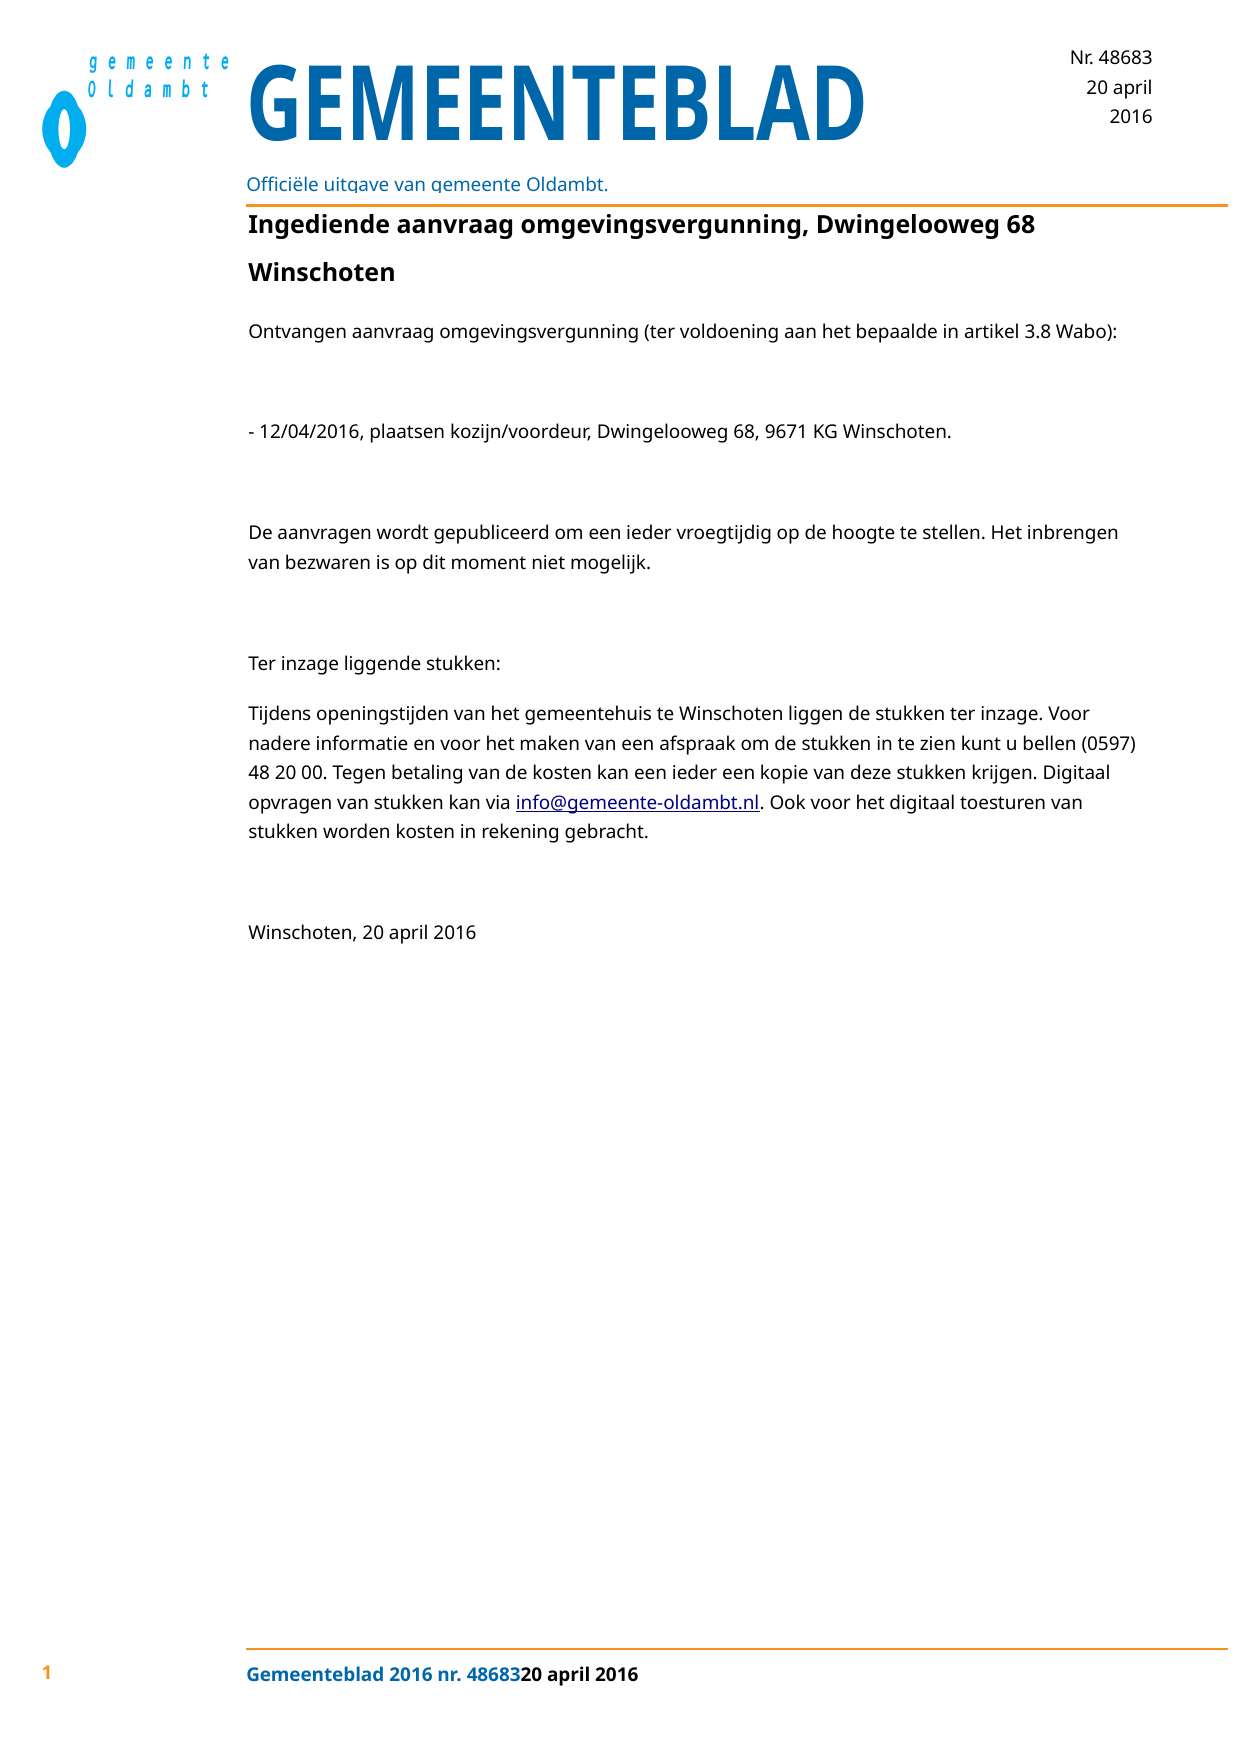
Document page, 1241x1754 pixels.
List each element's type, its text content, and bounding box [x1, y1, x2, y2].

text Ingediende aanvraag omgevingsvergunning, Dwingelooweg 68 Winschoten [248, 207, 1152, 288]
text Ontvangen aanvraag omgevingsvergunning (ter voldoening aan het bepaalde in artikel 3.8 Wabo): [248, 318, 1152, 344]
text De aanvragen wordt gepubliceerd om een ieder vroegtijdig op de hoogte te stellen. Het inbrengen van bezwaren is op dit moment niet mogelijk. [248, 519, 1152, 575]
text - 12/04/2016, plaatsen kozijn/voordeur, Dwingelooweg 68, 9671 KG Winschoten. [248, 419, 1152, 444]
text Tijdens openingstijden van het gemeentehuis te Winschoten liggen de stukken ter inzage. Voor nadere informatie en voor het maken van een afspraak om de stukken in te zien kunt u bellen (0597) 48 20 00. Tegen betaling van de kosten kan een ieder een kopie van deze stukken krijgen. Digitaal opvragen van stukken kan via info@gemeente-oldambt.nl. Ook voor het digitaal toesturen van stukken worden kosten in rekening gebracht. [248, 700, 1152, 844]
text Winschoten, 20 april 2016 [248, 919, 1152, 945]
picture [41, 47, 231, 172]
text Ter inzage liggende stukken: [248, 650, 1152, 676]
